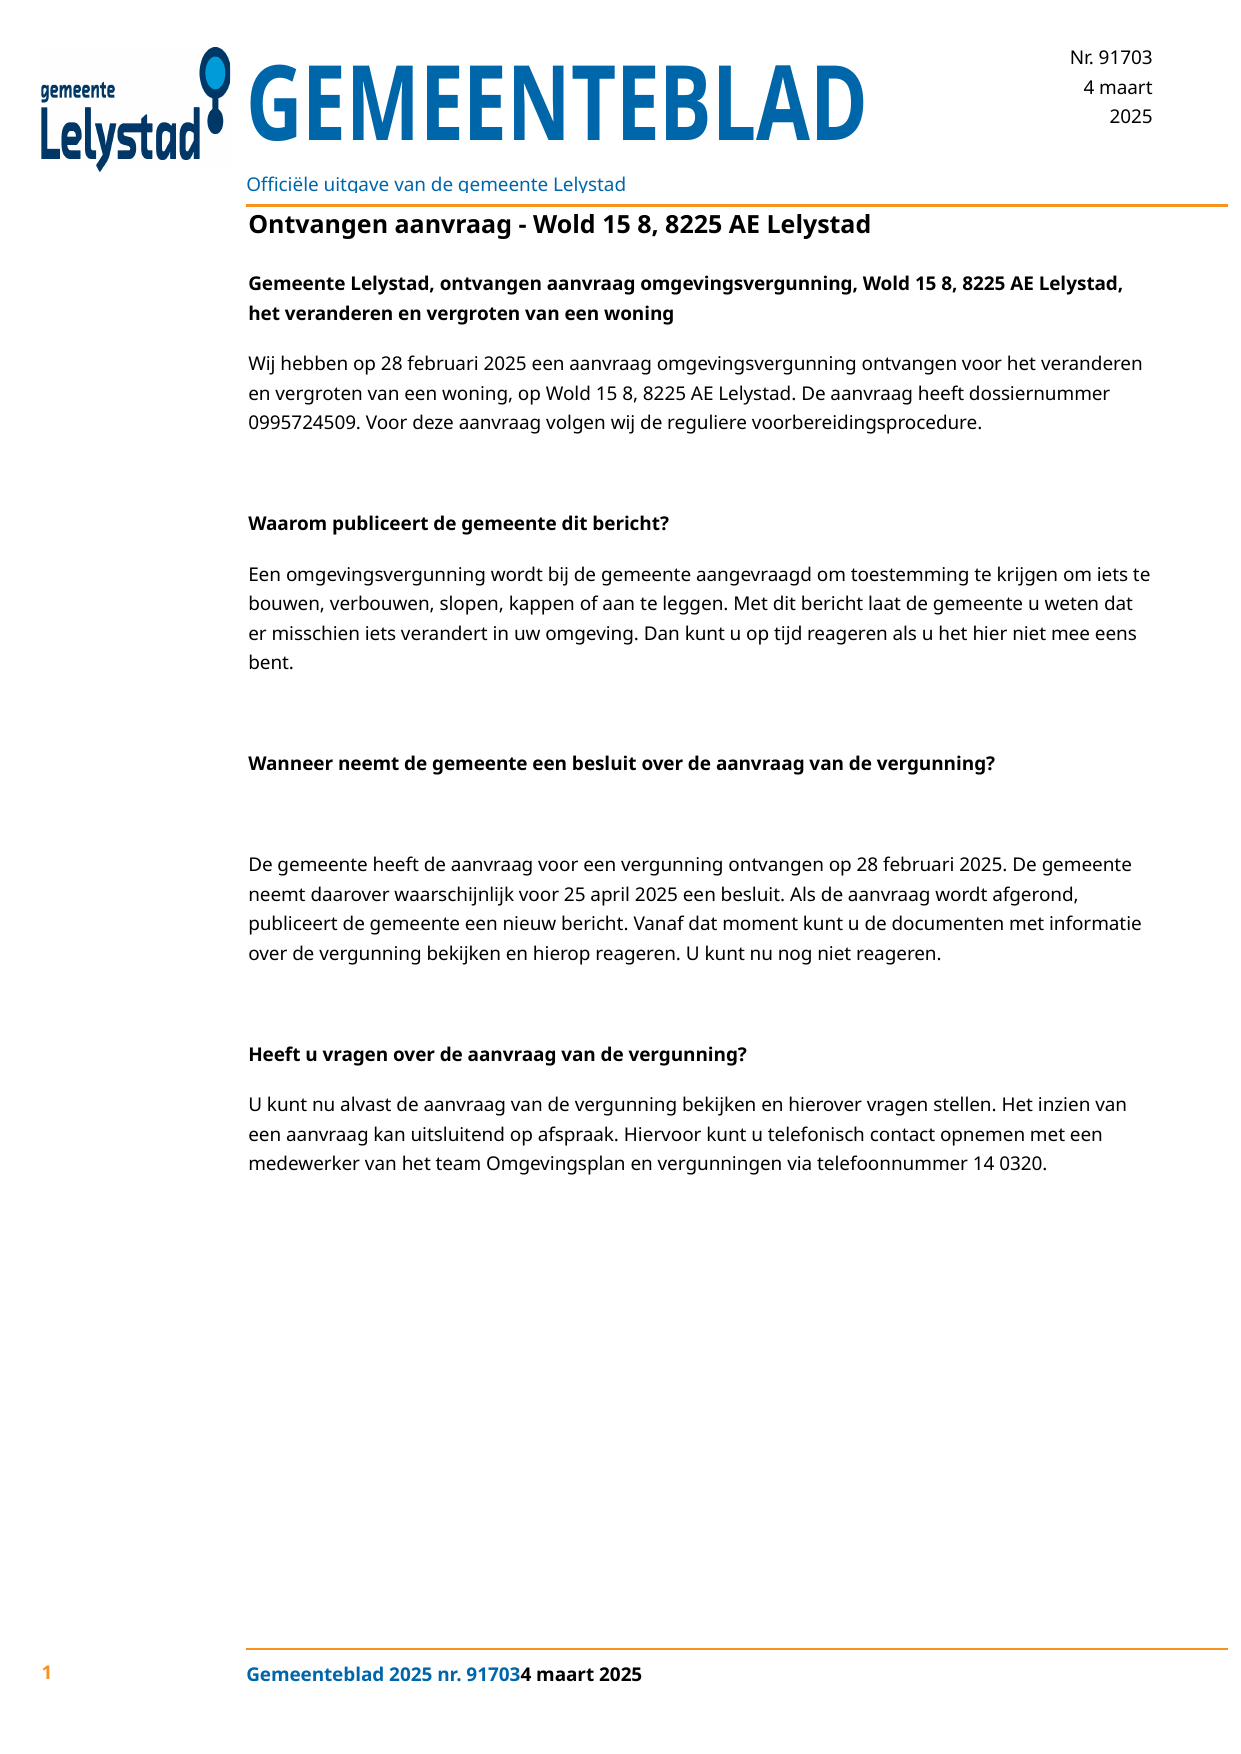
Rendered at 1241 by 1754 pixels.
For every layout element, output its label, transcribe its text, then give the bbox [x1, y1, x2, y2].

text Ontvangen aanvraag - Wold 15 8, 8225 AE Lelystad [248, 207, 1152, 241]
text U kunt nu alvast de aanvraag van de vergunning bekijken en hierover vragen stellen. Het inzien van een aanvraag kan uitsluitend op afspraak. Hiervoor kunt u telefonisch contact opnemen met een medewerker van het team Omgevingsplan en vergunningen via telefoonnummer 14 0320. [248, 1091, 1152, 1176]
picture [41, 47, 231, 172]
text Een omgevingsvergunning wordt bij de gemeente aangevraagd om toestemming te krijgen om iets te bouwen, verbouwen, slopen, kappen of aan te leggen. Met dit bericht laat de gemeente u weten dat er misschien iets verandert in uw omgeving. Dan kunt u op tijd reageren als u het hier niet mee eens bent. [248, 561, 1152, 675]
text Waarom publiceert de gemeente dit bericht? [248, 510, 1152, 536]
text Wanneer neemt de gemeente een besluit over de aanvraag van de vergunning? [248, 750, 1152, 776]
text De gemeente heeft de aanvraag voor een vergunning ontvangen op 28 februari 2025. De gemeente neemt daarover waarschijnlijk voor 25 april 2025 een besluit. Als de aanvraag wordt afgerond, publiceert de gemeente een nieuw bericht. Vanaf dat moment kunt u de documenten met informatie over de vergunning bekijken en hierop reageren. U kunt nu nog niet reageren. [248, 851, 1152, 966]
text Wij hebben op 28 februari 2025 een aanvraag omgevingsvergunning ontvangen voor het veranderen en vergroten van een woning, op Wold 15 8, 8225 AE Lelystad. De aanvraag heeft dossiernummer 0995724509. Voor deze aanvraag volgen wij de reguliere voorbereidingsprocedure. [248, 350, 1152, 435]
text Heeft u vragen over de aanvraag van de vergunning? [248, 1041, 1152, 1066]
text Gemeente Lelystad, ontvangen aanvraag omgevingsvergunning, Wold 15 8, 8225 AE Lelystad, het veranderen en vergroten van een woning [248, 270, 1152, 326]
